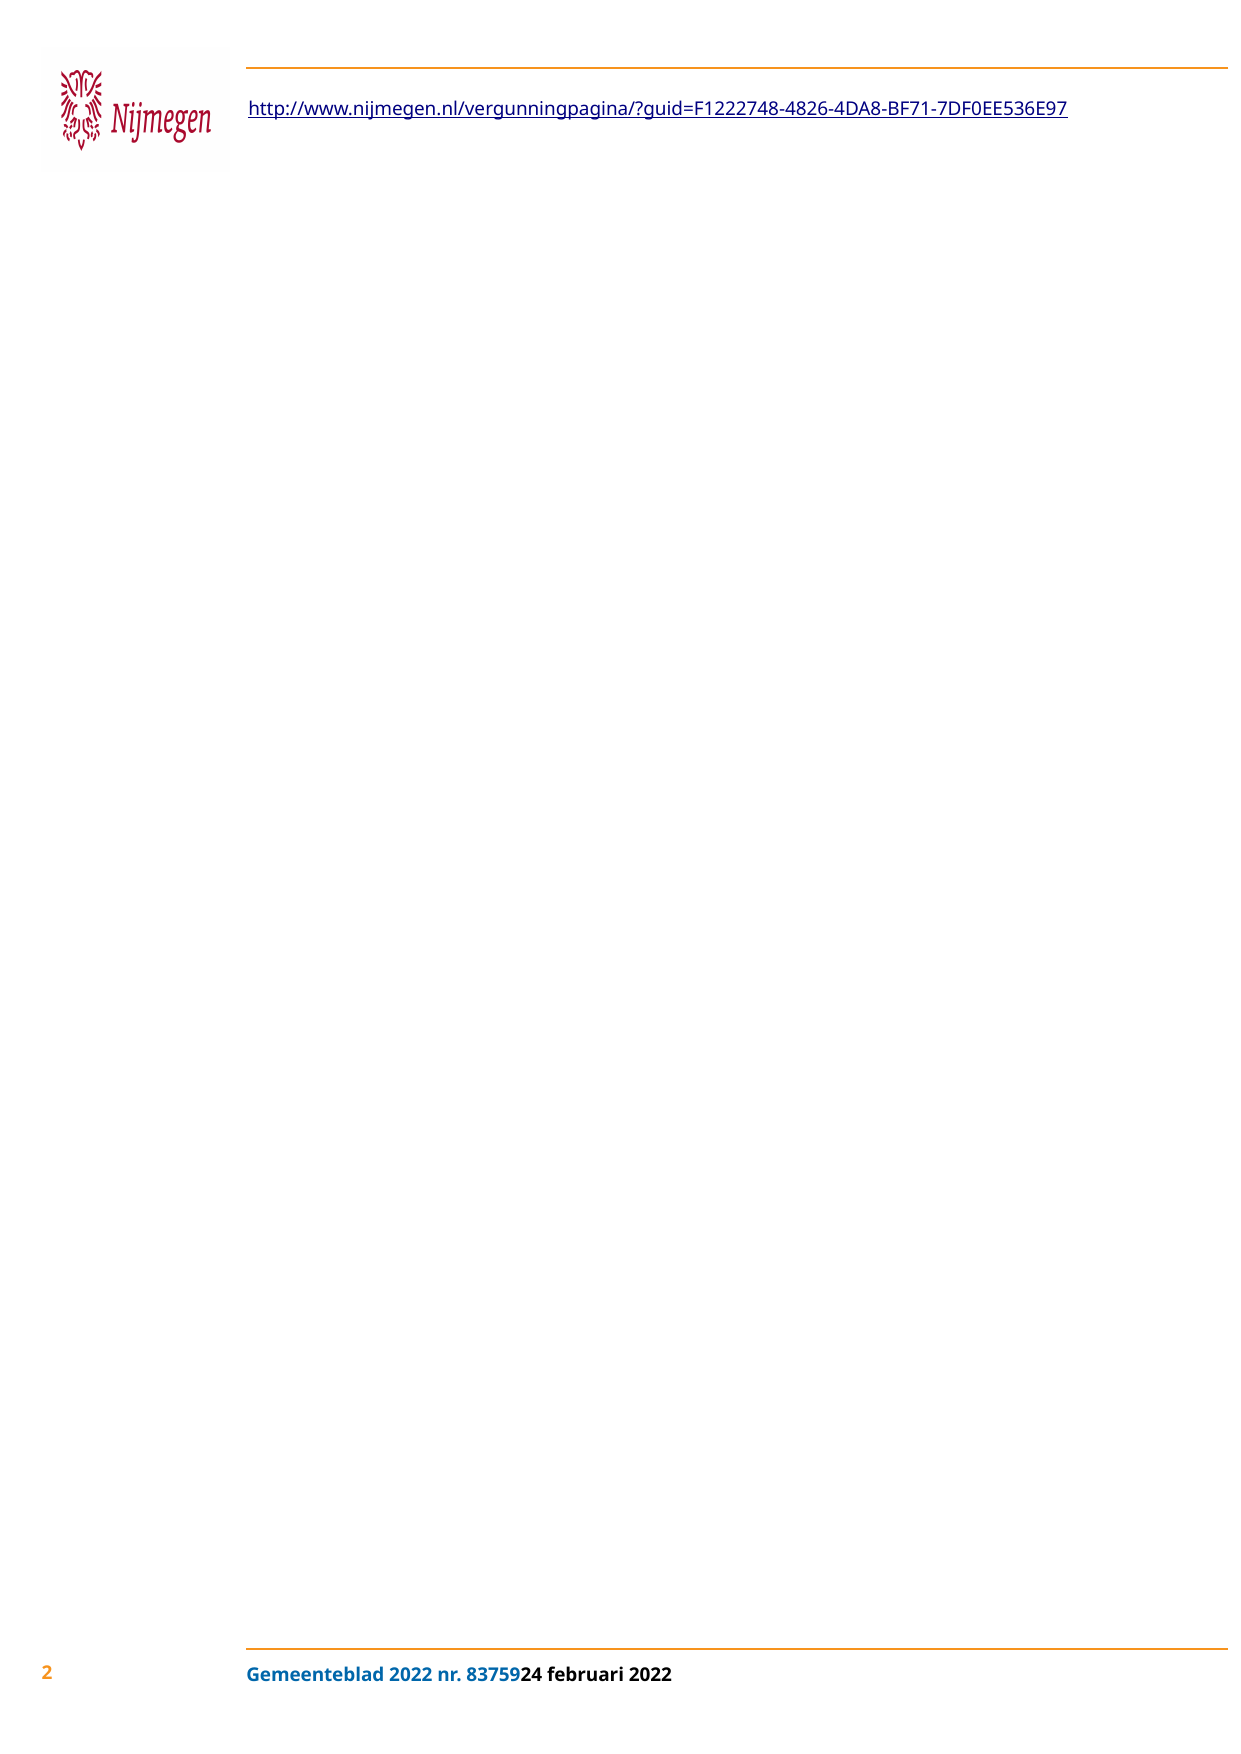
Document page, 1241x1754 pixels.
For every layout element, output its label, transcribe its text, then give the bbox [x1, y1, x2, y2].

text http://www.nijmegen.nl/vergunningpagina/?guid=F1222748-4826-4DA8-BF71-7DF0EE536E97 [248, 95, 1152, 121]
picture [41, 47, 231, 172]
